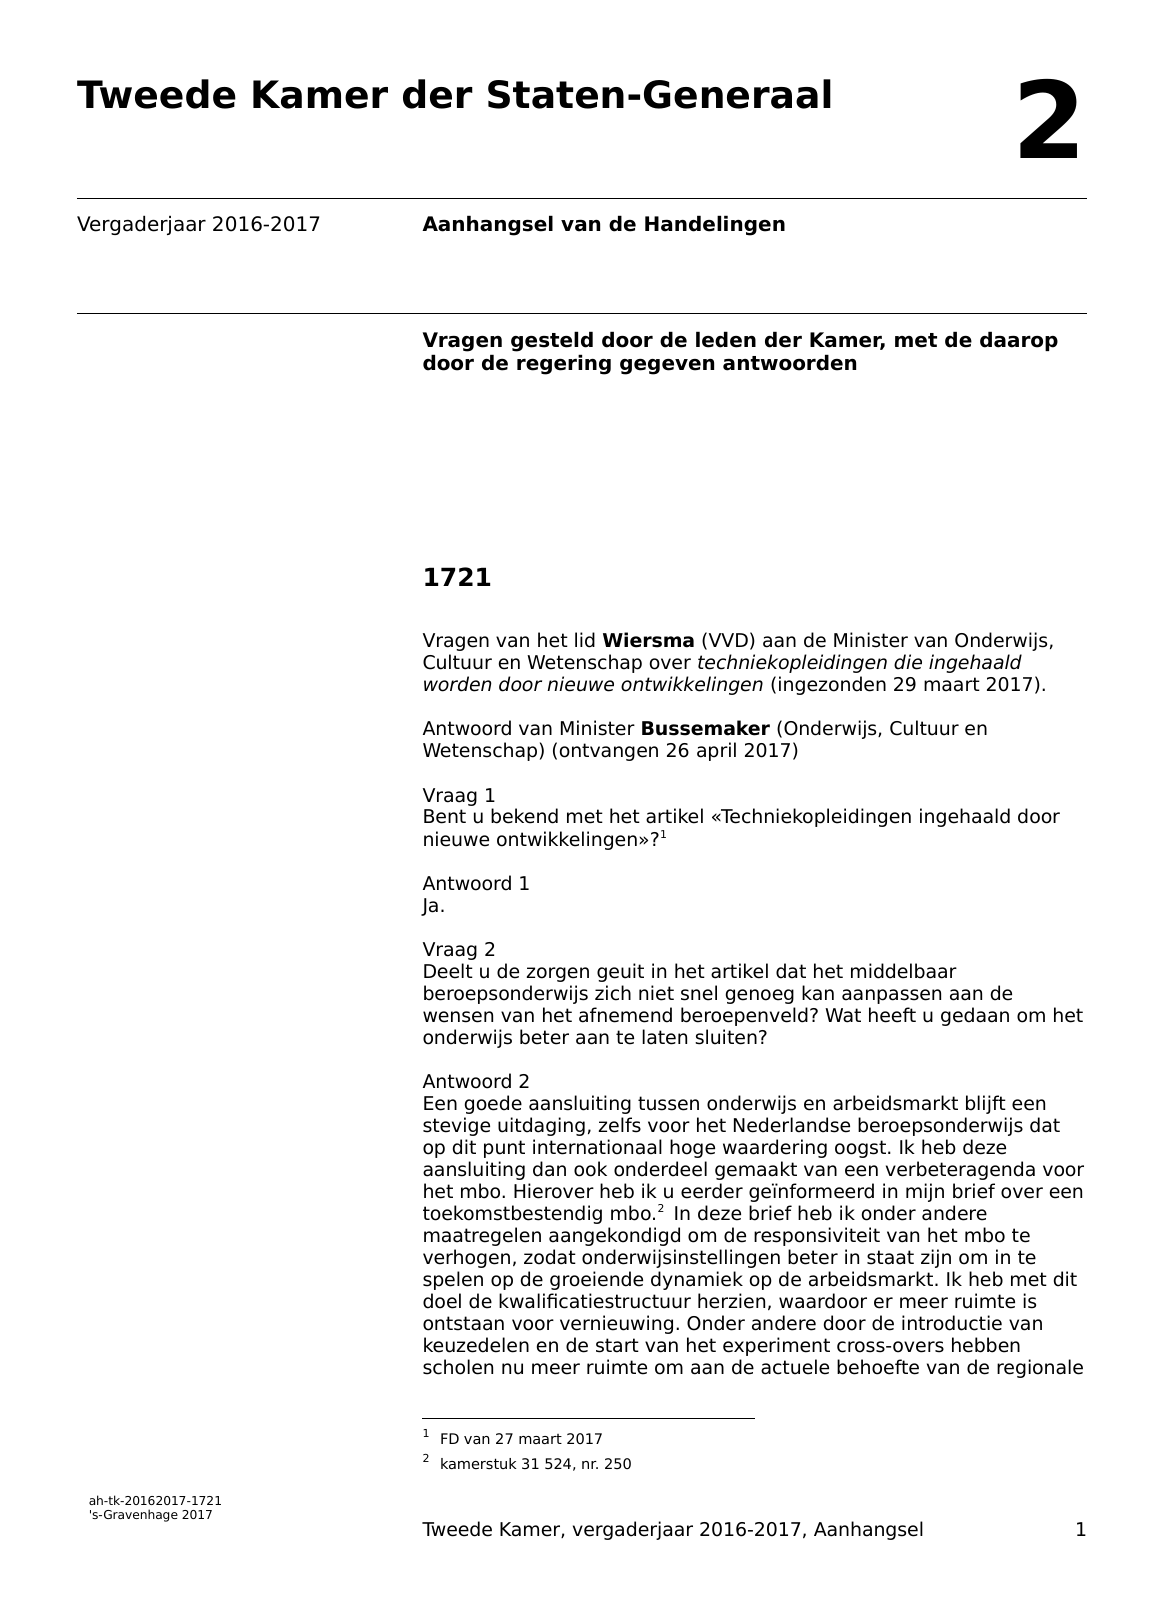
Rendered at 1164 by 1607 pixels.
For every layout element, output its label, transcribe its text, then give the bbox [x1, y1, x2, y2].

text Ja. [422, 894, 1087, 917]
text Deelt u de zorgen geuit in het artikel dat het middelbaar beroepsonderwijs zich niet snel genoeg kan aanpassen aan de wensen van het afnemend beroepenveld? Wat heeft u gedaan om het onderwijs beter aan te laten sluiten? [422, 961, 1087, 1049]
text Een goede aansluiting tussen onderwijs en arbeidsmarkt blijft een stevige uitdaging, zelfs voor het Nederlandse beroepsonderwijs dat op dit punt internationaal hoge waardering oogst. Ik heb deze aansluiting dan ook onderdeel gemaakt van een verbeteragenda voor het mbo. Hierover heb ik u eerder geïnformeerd in mijn brief over een toekomstbestendig mbo. In deze brief heb ik onder andere maatregelen aangekondigd om de responsiviteit van het mbo te verhogen, zodat onderwijsinstellingen beter in staat zijn om in te spelen op de groeiende dynamiek op de arbeidsmarkt. Ik heb met dit doel de kwalificatiestructuur herzien, waardoor er meer ruimte is ontstaan voor vernieuwing. Onder andere door de introductie van keuzedelen en de start van het experiment cross-overs hebben scholen nu meer ruimte om aan de actuele behoefte van de regionale [422, 1093, 1087, 1378]
text 's-Gravenhage 2017 [88, 1508, 323, 1522]
table_header 2 [886, 59, 1087, 198]
text Vragen van het lid Wiersma (VVD) aan de Minister van Onderwijs, Cultuur en Wetenschap over techniekopleidingen die ingehaald worden door nieuwe ontwikkelingen (ingezonden 29 maart 2017). [422, 630, 1087, 696]
table_cell Vergaderjaar 2016-2017 [77, 199, 422, 313]
text 1721 [422, 563, 1087, 592]
text Bent u bekend met het artikel «Techniekopleidingen ingehaald door nieuwe ontwikkelingen»? [422, 806, 1087, 850]
text ah-tk-20162017-1721 [88, 1494, 323, 1508]
table_cell Vragen gesteld door de leden der Kamer, met de daarop door de regering gegeven antwoorden [422, 314, 1087, 375]
text Vraag 2 [422, 939, 1087, 961]
text FD van 27 maart 2017 [422, 1427, 1087, 1449]
text Antwoord 2 [422, 1071, 1087, 1093]
table_cell [77, 314, 422, 375]
table_header Tweede Kamer der Staten-Generaal [77, 59, 886, 198]
text Antwoord 1 [422, 873, 1087, 894]
table_cell Aanhangsel van de Handelingen [422, 199, 1087, 313]
text kamerstuk 31 524, nr. 250 [422, 1452, 1087, 1474]
text Antwoord van Minister Bussemaker (Onderwijs, Cultuur en Wetenschap) (ontvangen 26 april 2017) [422, 718, 1087, 762]
text Vraag 1 [422, 784, 1087, 806]
